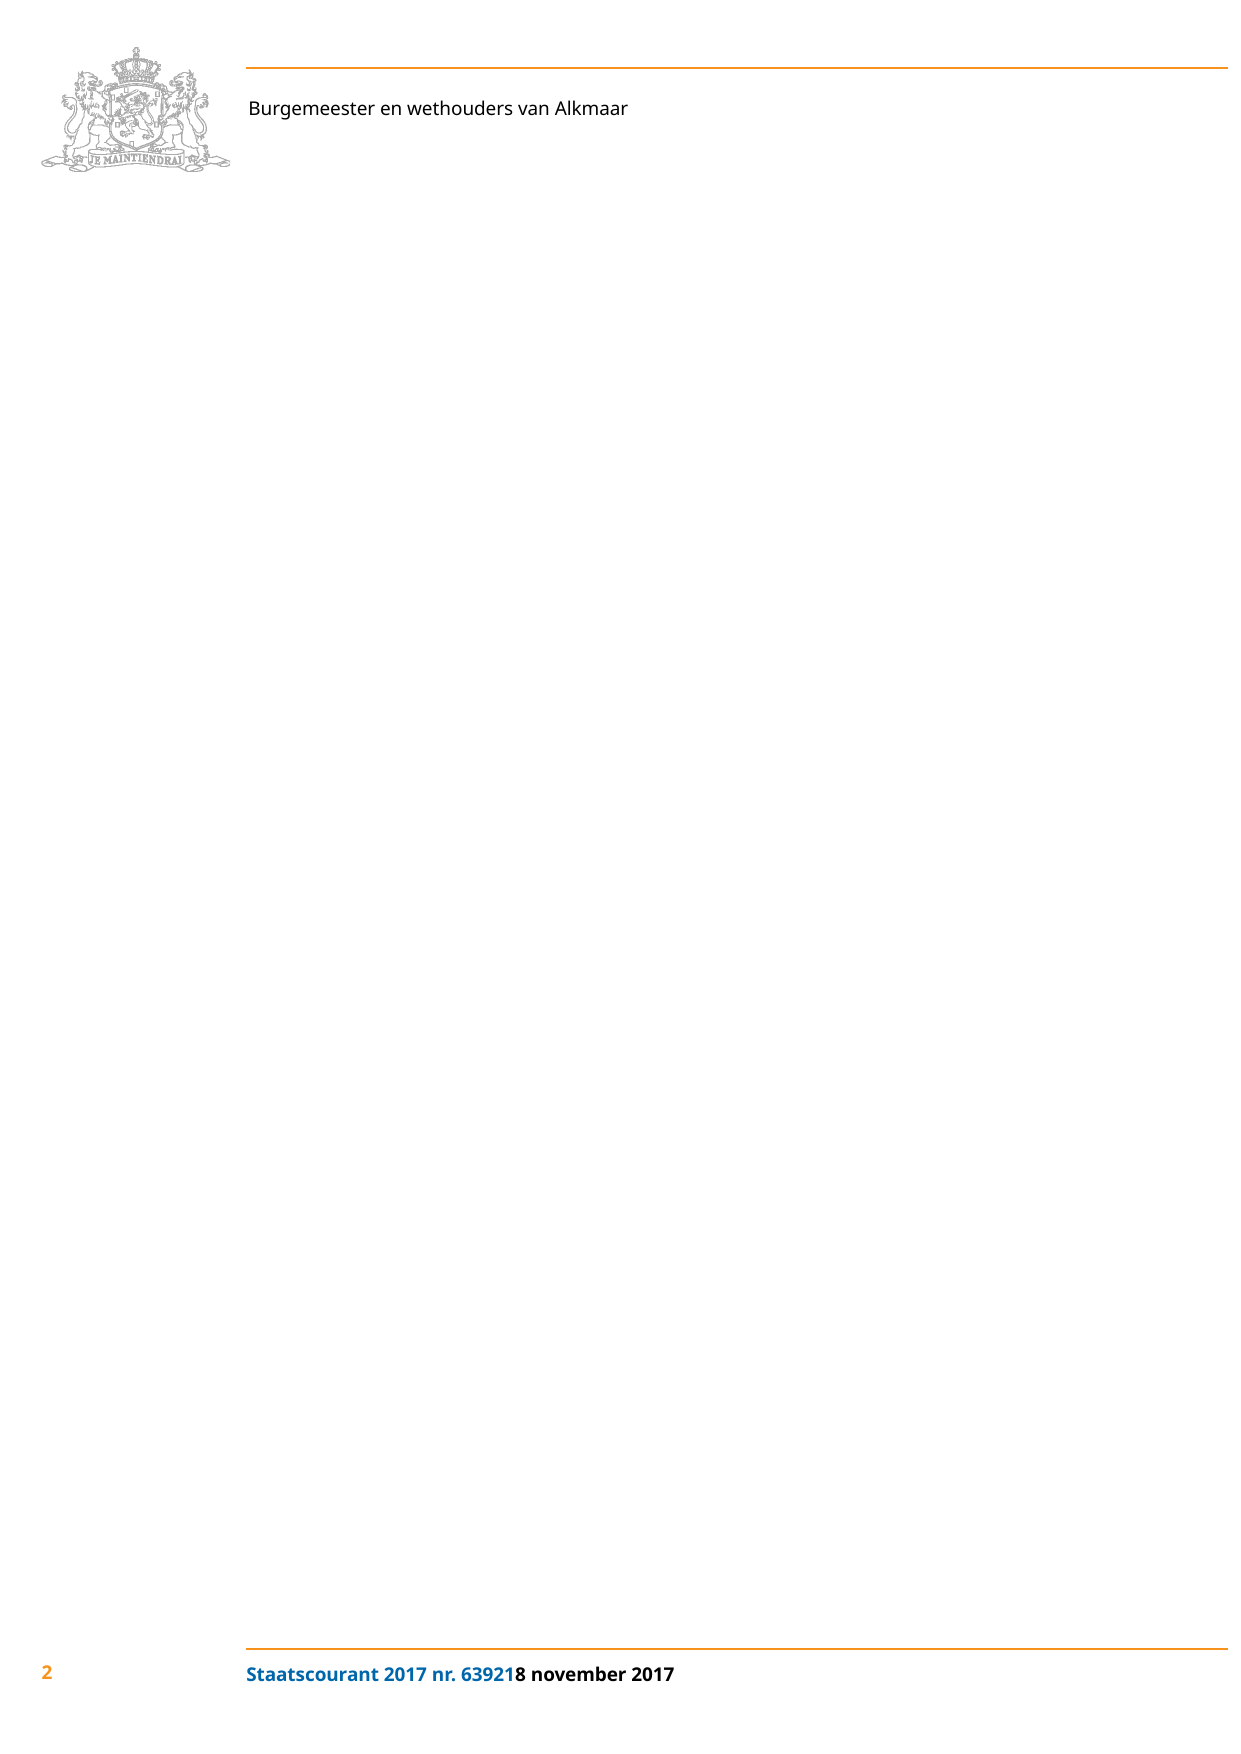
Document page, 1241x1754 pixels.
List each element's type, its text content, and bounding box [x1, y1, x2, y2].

picture [41, 47, 231, 172]
text Burgemeester en wethouders van Alkmaar [248, 95, 1152, 121]
